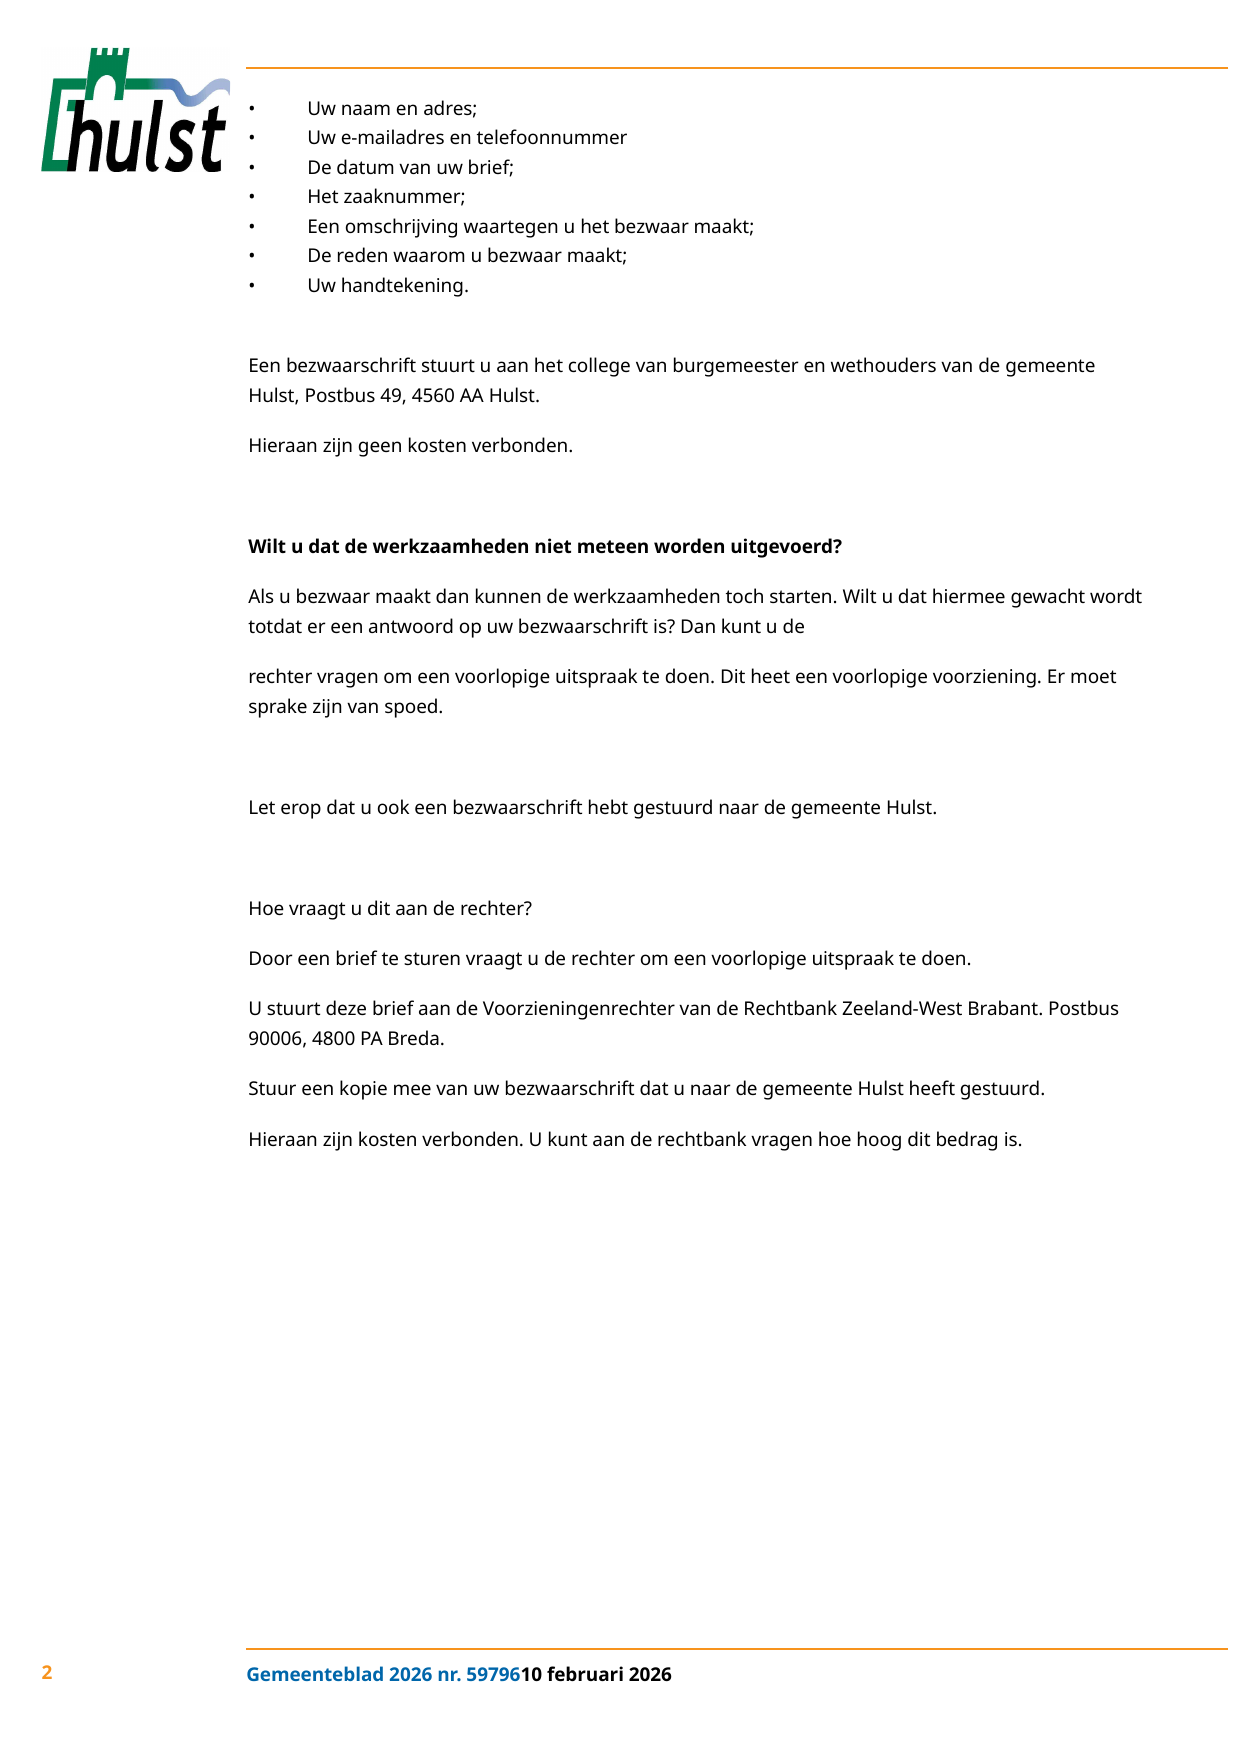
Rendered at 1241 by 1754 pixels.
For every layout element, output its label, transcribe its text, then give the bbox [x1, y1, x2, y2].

text U stuurt deze brief aan de Voorzieningenrechter van de Rechtbank Zeeland-West Brabant. Postbus 90006, 4800 PA Breda. [248, 996, 1152, 1051]
text Als u bezwaar maakt dan kunnen de werkzaamheden toch starten. Wilt u dat hiermee gewacht wordt totdat er een antwoord op uw bezwaarschrift is? Dan kunt u de [248, 583, 1152, 639]
text Wilt u dat de werkzaamheden niet meteen worden uitgevoerd? [248, 533, 1152, 559]
list Uw e-mailadres en telefoonnummer [248, 124, 1152, 150]
text rechter vragen om een voorlopige uitspraak te doen. Dit heet een voorlopige voorziening. Er moet sprake zijn van spoed. [248, 663, 1152, 719]
list De datum van uw brief; [248, 154, 1152, 180]
text Een bezwaarschrift stuurt u aan het college van burgemeester en wethouders van de gemeente Hulst, Postbus 49, 4560 AA Hulst. [248, 352, 1152, 408]
text Let erop dat u ook een bezwaarschrift hebt gestuurd naar de gemeente Hulst. [248, 794, 1152, 820]
list De reden waarom u bezwaar maakt; [248, 243, 1152, 268]
list Een omschrijving waartegen u het bezwaar maakt; [248, 213, 1152, 239]
text Hoe vraagt u dit aan de rechter? [248, 895, 1152, 921]
list Uw naam en adres; [248, 95, 1152, 121]
picture [41, 47, 231, 172]
text Hieraan zijn geen kosten verbonden. [248, 432, 1152, 458]
list Het zaaknummer; [248, 183, 1152, 209]
text Stuur een kopie mee van uw bezwaarschrift dat u naar de gemeente Hulst heeft gestuurd. [248, 1076, 1152, 1101]
list Uw handtekening. [248, 272, 1152, 298]
text Door een brief te sturen vraagt u de rechter om een voorlopige uitspraak te doen. [248, 945, 1152, 971]
text Hieraan zijn kosten verbonden. U kunt aan de rechtbank vragen hoe hoog dit bedrag is. [248, 1126, 1152, 1152]
